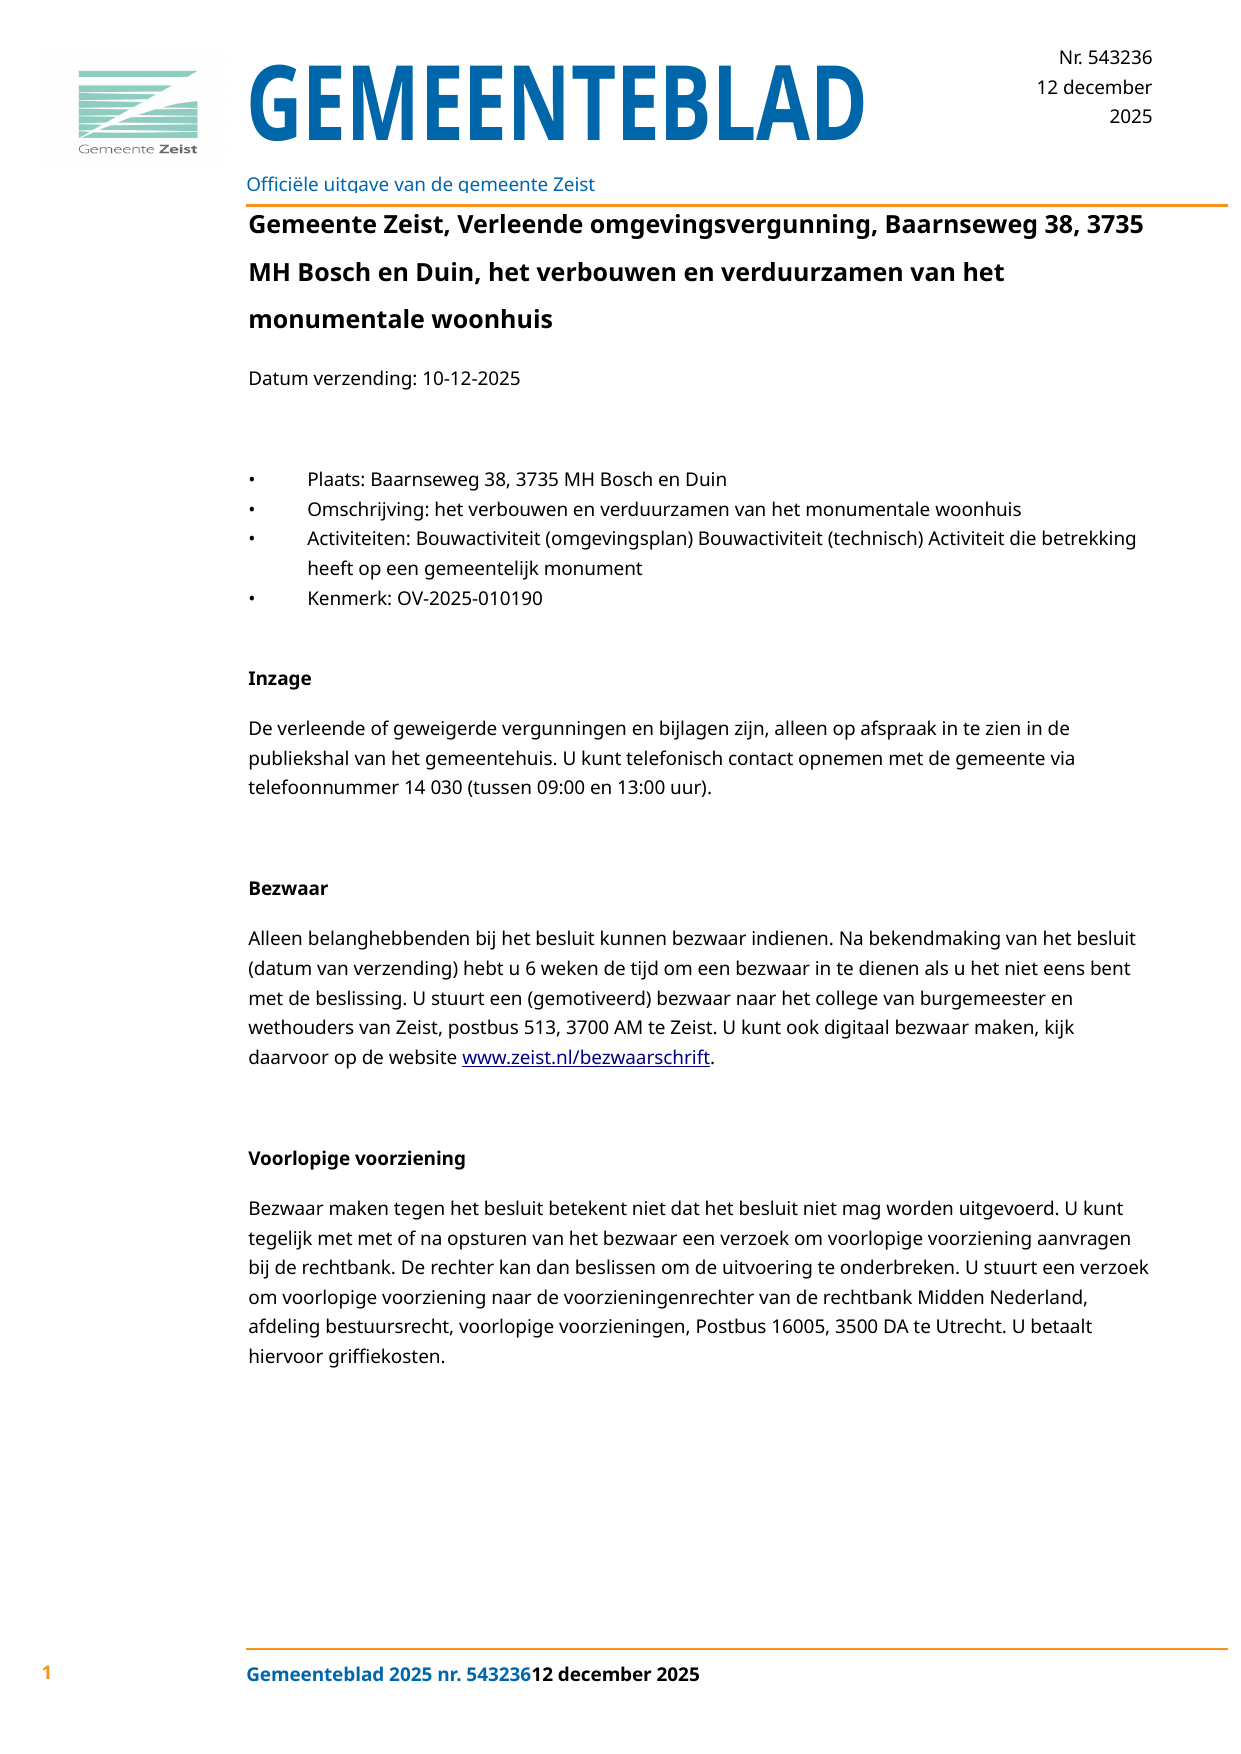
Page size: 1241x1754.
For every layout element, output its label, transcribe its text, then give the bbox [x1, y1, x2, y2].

text Bezwaar [248, 875, 1152, 901]
list Plaats: Baarnseweg 38, 3735 MH Bosch en Duin [248, 466, 1152, 492]
text Gemeente Zeist, Verleende omgevingsvergunning, Baarnseweg 38, 3735 MH Bosch en Duin, het verbouwen en verduurzamen van het monumentale woonhuis [248, 207, 1152, 336]
text Voorlopige voorziening [248, 1145, 1152, 1170]
text De verleende of geweigerde vergunningen en bijlagen zijn, alleen op afspraak in te zien in de publiekshal van het gemeentehuis. U kunt telefonisch contact opnemen met de gemeente via telefoonnummer 14 030 (tussen 09:00 en 13:00 uur). [248, 715, 1152, 800]
text Datum verzending: 10-12-2025 [248, 366, 1152, 391]
text Inzage [248, 665, 1152, 690]
text Alleen belanghebbenden bij het besluit kunnen bezwaar indienen. Na bekendmaking van het besluit (datum van verzending) hebt u 6 weken de tijd om een bezwaar in te dienen als u het niet eens bent met de beslissing. U stuurt een (gemotiveerd) bezwaar naar het college van burgemeester en wethouders van Zeist, postbus 513, 3700 AM te Zeist. U kunt ook digitaal bezwaar maken, kijk daarvoor op de website www.zeist.nl/bezwaarschrift. [248, 926, 1152, 1069]
picture [41, 47, 231, 172]
list Activiteiten: Bouwactiviteit (omgevingsplan) Bouwactiviteit (technisch) Activiteit die betrekking heeft op een gemeentelijk monument [248, 526, 1152, 581]
text Bezwaar maken tegen het besluit betekent niet dat het besluit niet mag worden uitgevoerd. U kunt tegelijk met met of na opsturen van het bezwaar een verzoek om voorlopige voorziening aanvragen bij de rechtbank. De rechter kan dan beslissen om de uitvoering te onderbreken. U stuurt een verzoek om voorlopige voorziening naar de voorzieningenrechter van de rechtbank Midden Nederland, afdeling bestuursrecht, voorlopige voorzieningen, Postbus 16005, 3500 DA te Utrecht. U betaalt hiervoor griffiekosten. [248, 1195, 1152, 1369]
list Kenmerk: OV-2025-010190 [248, 585, 1152, 610]
list Omschrijving: het verbouwen en verduurzamen van het monumentale woonhuis [248, 496, 1152, 522]
